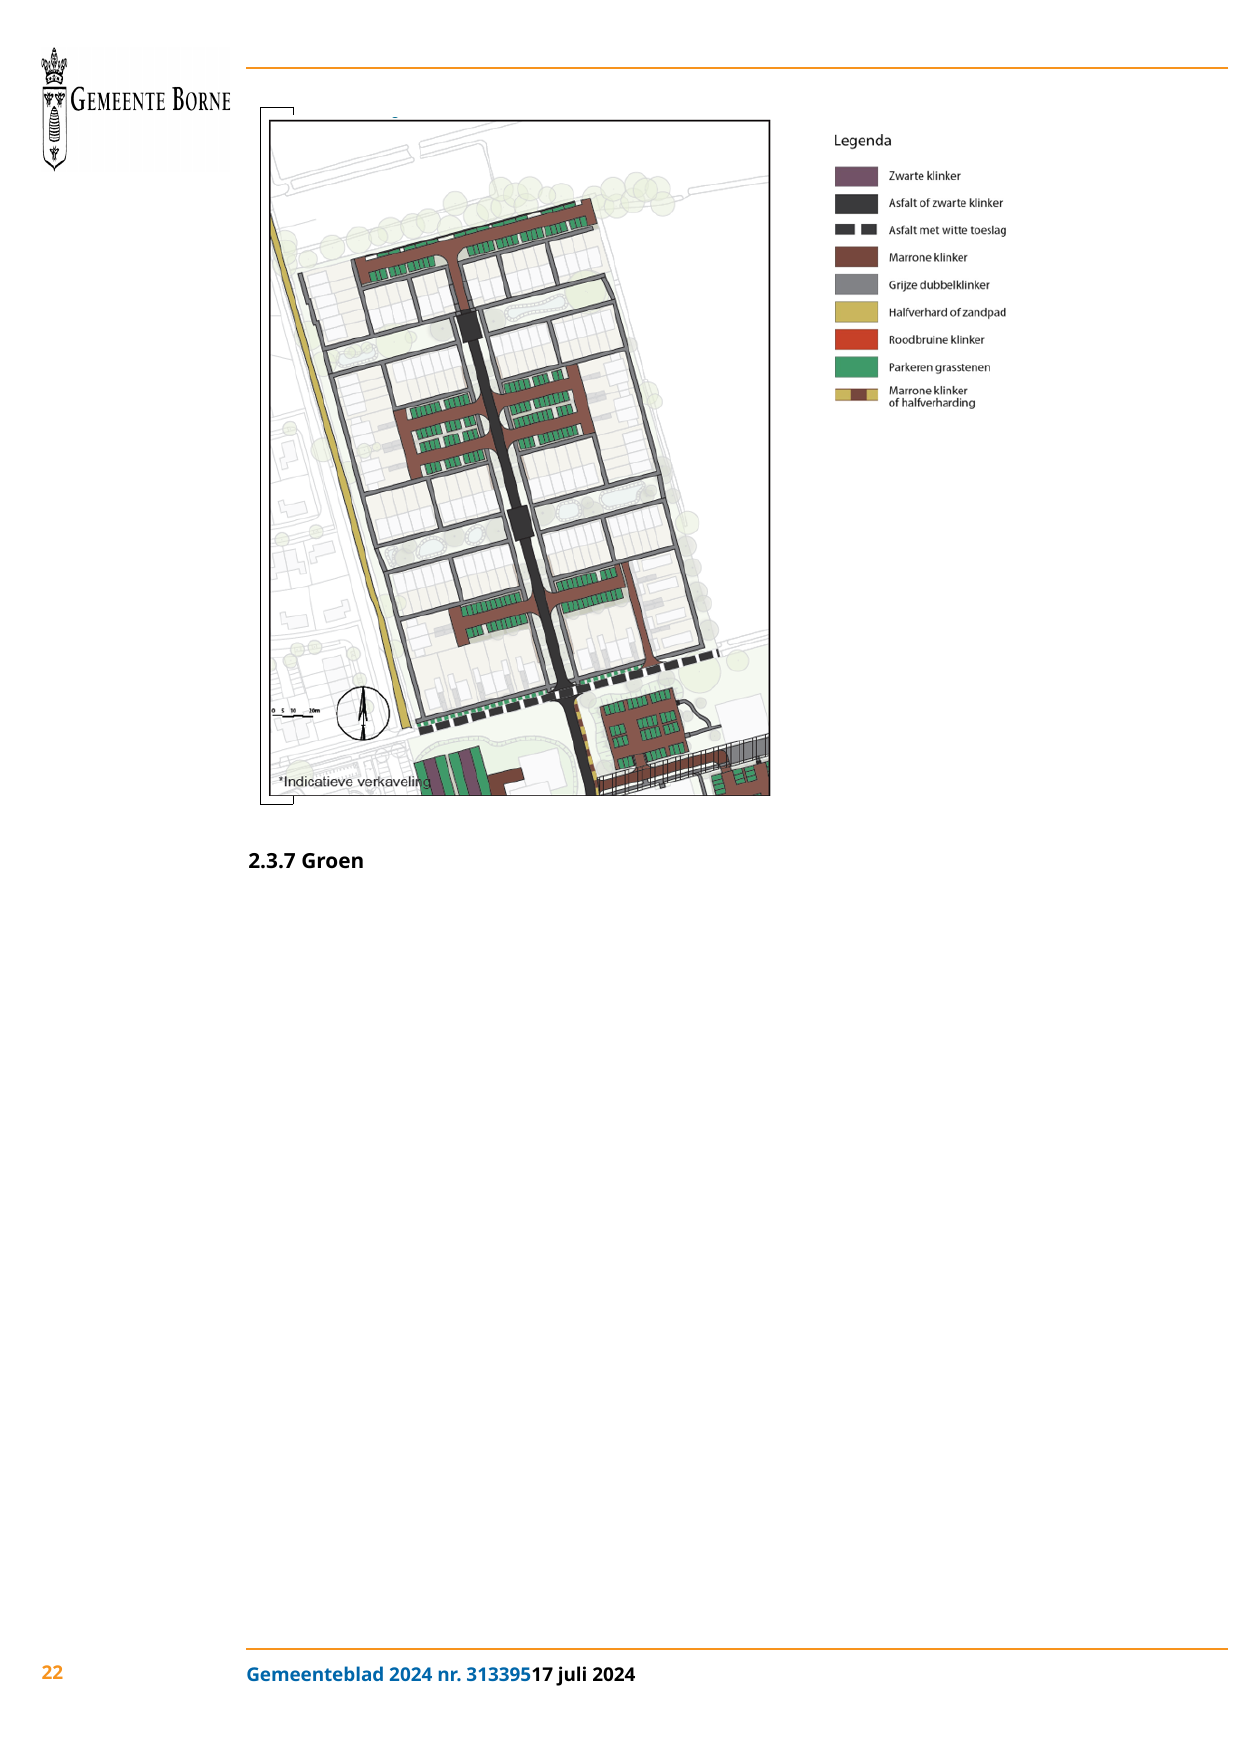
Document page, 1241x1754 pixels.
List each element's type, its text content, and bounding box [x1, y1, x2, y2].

text 2.3.7 Groen [248, 846, 1152, 875]
picture [41, 47, 231, 172]
picture [268, 115, 1031, 796]
